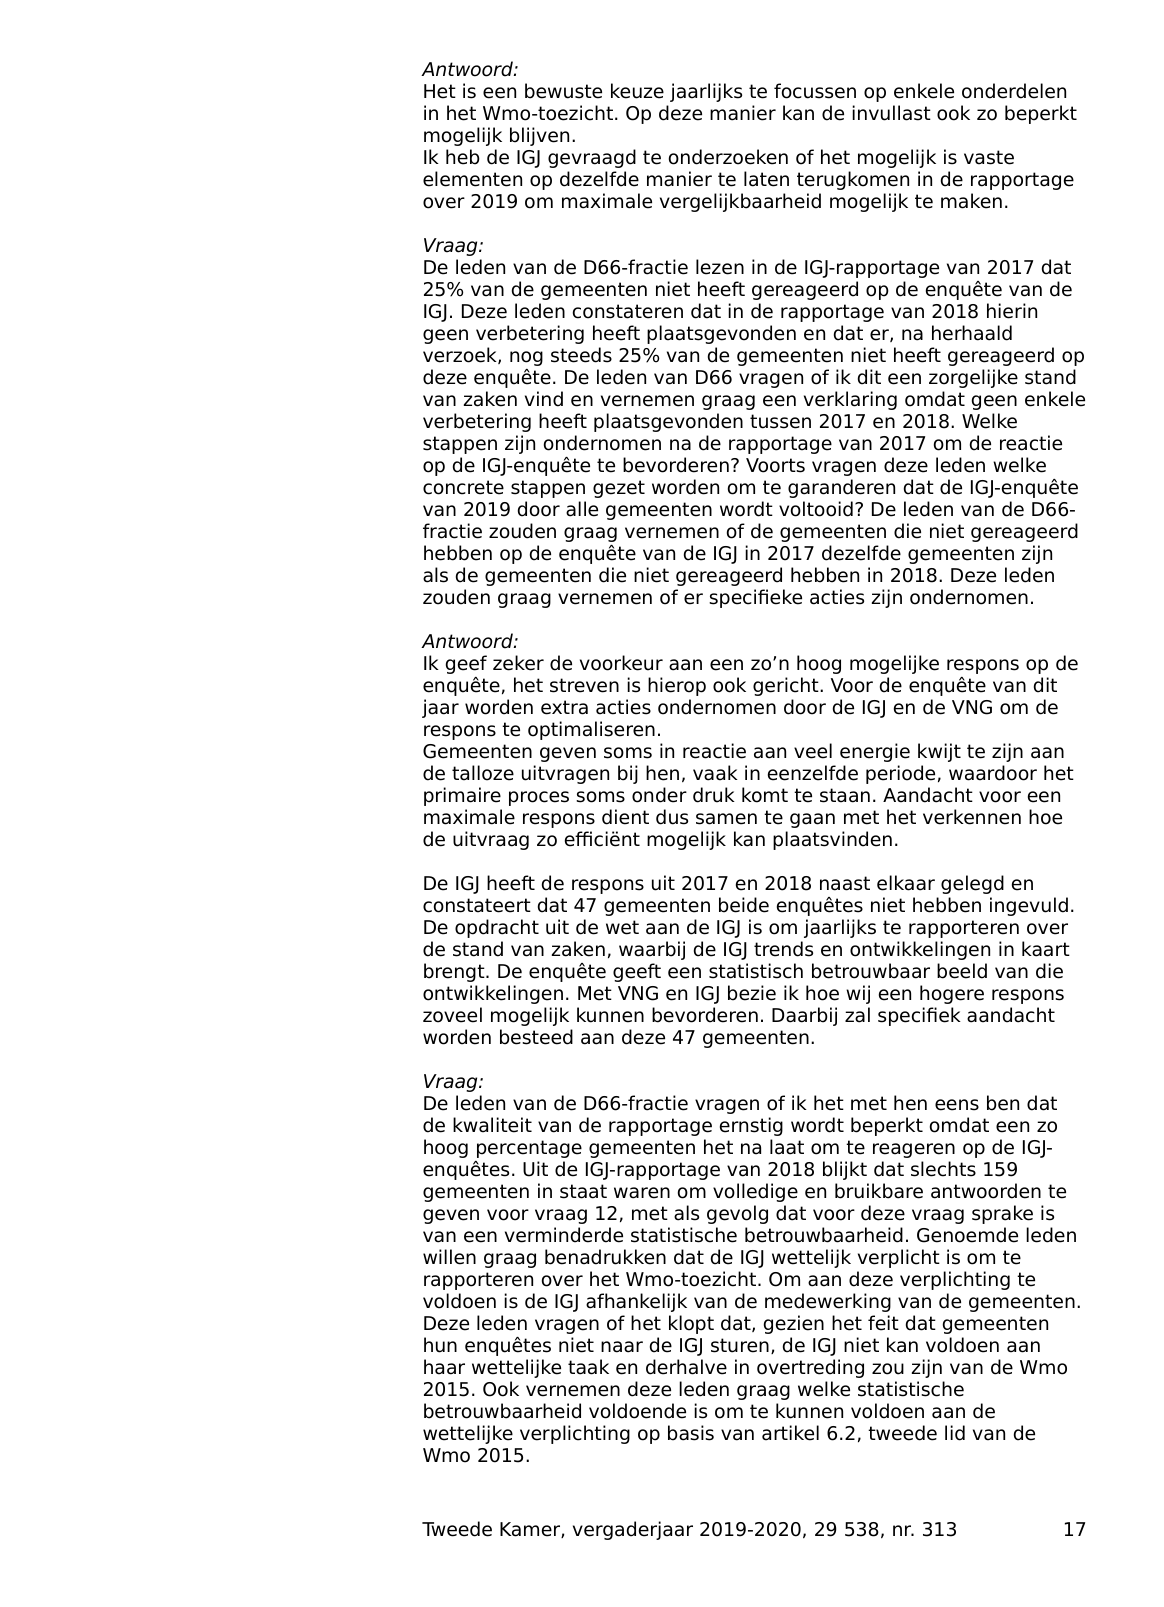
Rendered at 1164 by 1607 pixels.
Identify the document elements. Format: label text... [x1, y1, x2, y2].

text Gemeenten geven soms in reactie aan veel energie kwijt te zijn aan de talloze uitvragen bij hen, vaak in eenzelfde periode, waardoor het primaire proces soms onder druk komt te staan. Aandacht voor een maximale respons dient dus samen te gaan met het verkennen hoe de uitvraag zo efficiënt mogelijk kan plaatsvinden. [422, 741, 1087, 851]
text Het is een bewuste keuze jaarlijks te focussen op enkele onderdelen in het Wmo-toezicht. Op deze manier kan de invullast ook zo beperkt mogelijk blijven. [422, 81, 1087, 147]
text Antwoord: [422, 59, 1087, 81]
text Vraag: [422, 1071, 1087, 1093]
text Vraag: [422, 235, 1087, 257]
text Ik geef zeker de voorkeur aan een zo’n hoog mogelijke respons op de enquête, het streven is hierop ook gericht. Voor de enquête van dit jaar worden extra acties ondernomen door de IGJ en de VNG om de respons te optimaliseren. [422, 653, 1087, 741]
text Ik heb de IGJ gevraagd te onderzoeken of het mogelijk is vaste elementen op dezelfde manier te laten terugkomen in de rapportage over 2019 om maximale vergelijkbaarheid mogelijk te maken. [422, 147, 1087, 213]
text Antwoord: [422, 631, 1087, 653]
text De leden van de D66-fractie vragen of ik het met hen eens ben dat de kwaliteit van de rapportage ernstig wordt beperkt omdat een zo hoog percentage gemeenten het na laat om te reageren op de IGJ-enquêtes. Uit de IGJ-rapportage van 2018 blijkt dat slechts 159 gemeenten in staat waren om volledige en bruikbare antwoorden te geven voor vraag 12, met als gevolg dat voor deze vraag sprake is van een verminderde statistische betrouwbaarheid. Genoemde leden willen graag benadrukken dat de IGJ wettelijk verplicht is om te rapporteren over het Wmo-toezicht. Om aan deze verplichting te voldoen is de IGJ afhankelijk van de medewerking van de gemeenten. Deze leden vragen of het klopt dat, gezien het feit dat gemeenten hun enquêtes niet naar de IGJ sturen, de IGJ niet kan voldoen aan haar wettelijke taak en derhalve in overtreding zou zijn van de Wmo 2015. Ook vernemen deze leden graag welke statistische betrouwbaarheid voldoende is om te kunnen voldoen aan de wettelijke verplichting op basis van artikel 6.2, tweede lid van de Wmo 2015. [422, 1093, 1087, 1467]
text De IGJ heeft de respons uit 2017 en 2018 naast elkaar gelegd en constateert dat 47 gemeenten beide enquêtes niet hebben ingevuld. De opdracht uit de wet aan de IGJ is om jaarlijks te rapporteren over de stand van zaken, waarbij de IGJ trends en ontwikkelingen in kaart brengt. De enquête geeft een statistisch betrouwbaar beeld van die ontwikkelingen. Met VNG en IGJ bezie ik hoe wij een hogere respons zoveel mogelijk kunnen bevorderen. Daarbij zal specifiek aandacht worden besteed aan deze 47 gemeenten. [422, 873, 1087, 1049]
text De leden van de D66-fractie lezen in de IGJ-rapportage van 2017 dat 25% van de gemeenten niet heeft gereageerd op de enquête van de IGJ. Deze leden constateren dat in de rapportage van 2018 hierin geen verbetering heeft plaatsgevonden en dat er, na herhaald verzoek, nog steeds 25% van de gemeenten niet heeft gereageerd op deze enquête. De leden van D66 vragen of ik dit een zorgelijke stand van zaken vind en vernemen graag een verklaring omdat geen enkele verbetering heeft plaatsgevonden tussen 2017 en 2018. Welke stappen zijn ondernomen na de rapportage van 2017 om de reactie op de IGJ-enquête te bevorderen? Voorts vragen deze leden welke concrete stappen gezet worden om te garanderen dat de IGJ-enquête van 2019 door alle gemeenten wordt voltooid? De leden van de D66-fractie zouden graag vernemen of de gemeenten die niet gereageerd hebben op de enquête van de IGJ in 2017 dezelfde gemeenten zijn als de gemeenten die niet gereageerd hebben in 2018. Deze leden zouden graag vernemen of er specifieke acties zijn ondernomen. [422, 257, 1087, 609]
